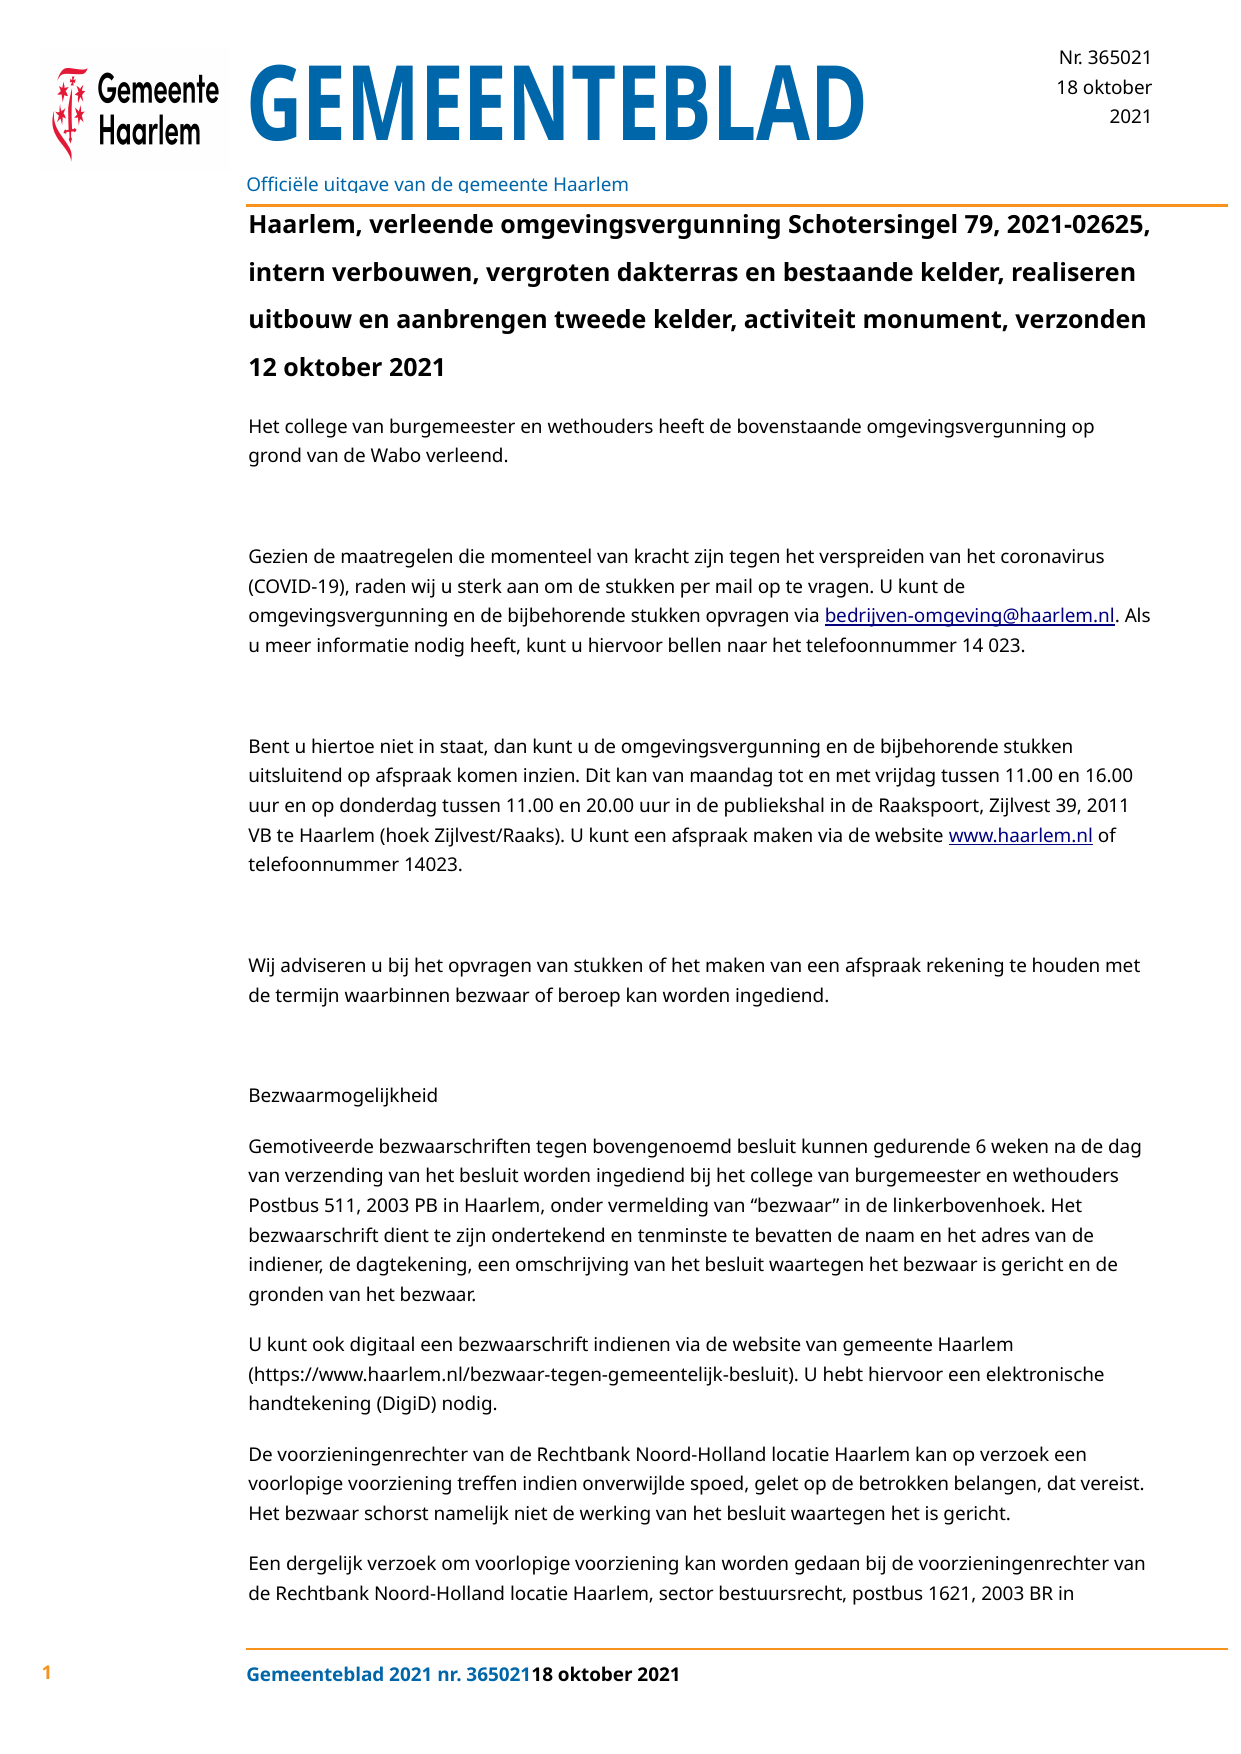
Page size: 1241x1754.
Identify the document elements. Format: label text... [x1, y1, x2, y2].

text De voorzieningenrechter van de Rechtbank Noord-Holland locatie Haarlem kan op verzoek een voorlopige voorziening treffen indien onverwijlde spoed, gelet op de betrokken belangen, dat vereist. Het bezwaar schorst namelijk niet de werking van het besluit waartegen het is gericht. [248, 1441, 1152, 1526]
text Gezien de maatregelen die momenteel van kracht zijn tegen het verspreiden van het coronavirus (COVID-19), raden wij u sterk aan om de stukken per mail op te vragen. U kunt de omgevingsvergunning en de bijbehorende stukken opvragen via bedrijven-omgeving@haarlem.nl. Als u meer informatie nodig heeft, kunt u hiervoor bellen naar het telefoonnummer 14 023. [248, 543, 1152, 658]
picture [41, 47, 231, 172]
text Wij adviseren u bij het opvragen van stukken of het maken van een afspraak rekening te houden met de termijn waarbinnen bezwaar of beroep kan worden ingediend. [248, 952, 1152, 1008]
text Bent u hiertoe niet in staat, dan kunt u de omgevingsvergunning en de bijbehorende stukken uitsluitend op afspraak komen inzien. Dit kan van maandag tot en met vrijdag tussen 11.00 en 16.00 uur en op donderdag tussen 11.00 en 20.00 uur in de publiekshal in de Raakspoort, Zijlvest 39, 2011 VB te Haarlem (hoek Zijlvest/Raaks). U kunt een afspraak maken via de website www.haarlem.nl of telefoonnummer 14023. [248, 733, 1152, 877]
text Gemotiveerde bezwaarschriften tegen bovengenoemd besluit kunnen gedurende 6 weken na de dag van verzending van het besluit worden ingediend bij het college van burgemeester en wethouders Postbus 511, 2003 PB in Haarlem, onder vermelding van “bezwaar” in de linkerbovenhoek. Het bezwaarschrift dient te zijn ondertekend en tenminste te bevatten de naam en het adres van de indiener, de dagtekening, een omschrijving van het besluit waartegen het bezwaar is gericht en de gronden van het bezwaar. [248, 1133, 1152, 1307]
text Bezwaarmogelijkheid [248, 1083, 1152, 1108]
text Haarlem, verleende omgevingsvergunning Schotersingel 79, 2021-02625, intern verbouwen, vergroten dakterras en bestaande kelder, realiseren uitbouw en aanbrengen tweede kelder, activiteit monument, verzonden 12 oktober 2021 [248, 207, 1152, 384]
text Het college van burgemeester en wethouders heeft de bovenstaande omgevingsvergunning op grond van de Wabo verleend. [248, 413, 1152, 468]
text U kunt ook digitaal een bezwaarschrift indienen via de website van gemeente Haarlem (https://www.haarlem.nl/bezwaar-tegen-gemeentelijk-besluit). U hebt hiervoor een elektronische handtekening (DigiD) nodig. [248, 1331, 1152, 1416]
text Een dergelijk verzoek om voorlopige voorziening kan worden gedaan bij de voorzieningenrechter van de Rechtbank Noord-Holland locatie Haarlem, sector bestuursrecht, postbus 1621, 2003 BR in [248, 1551, 1152, 1606]
